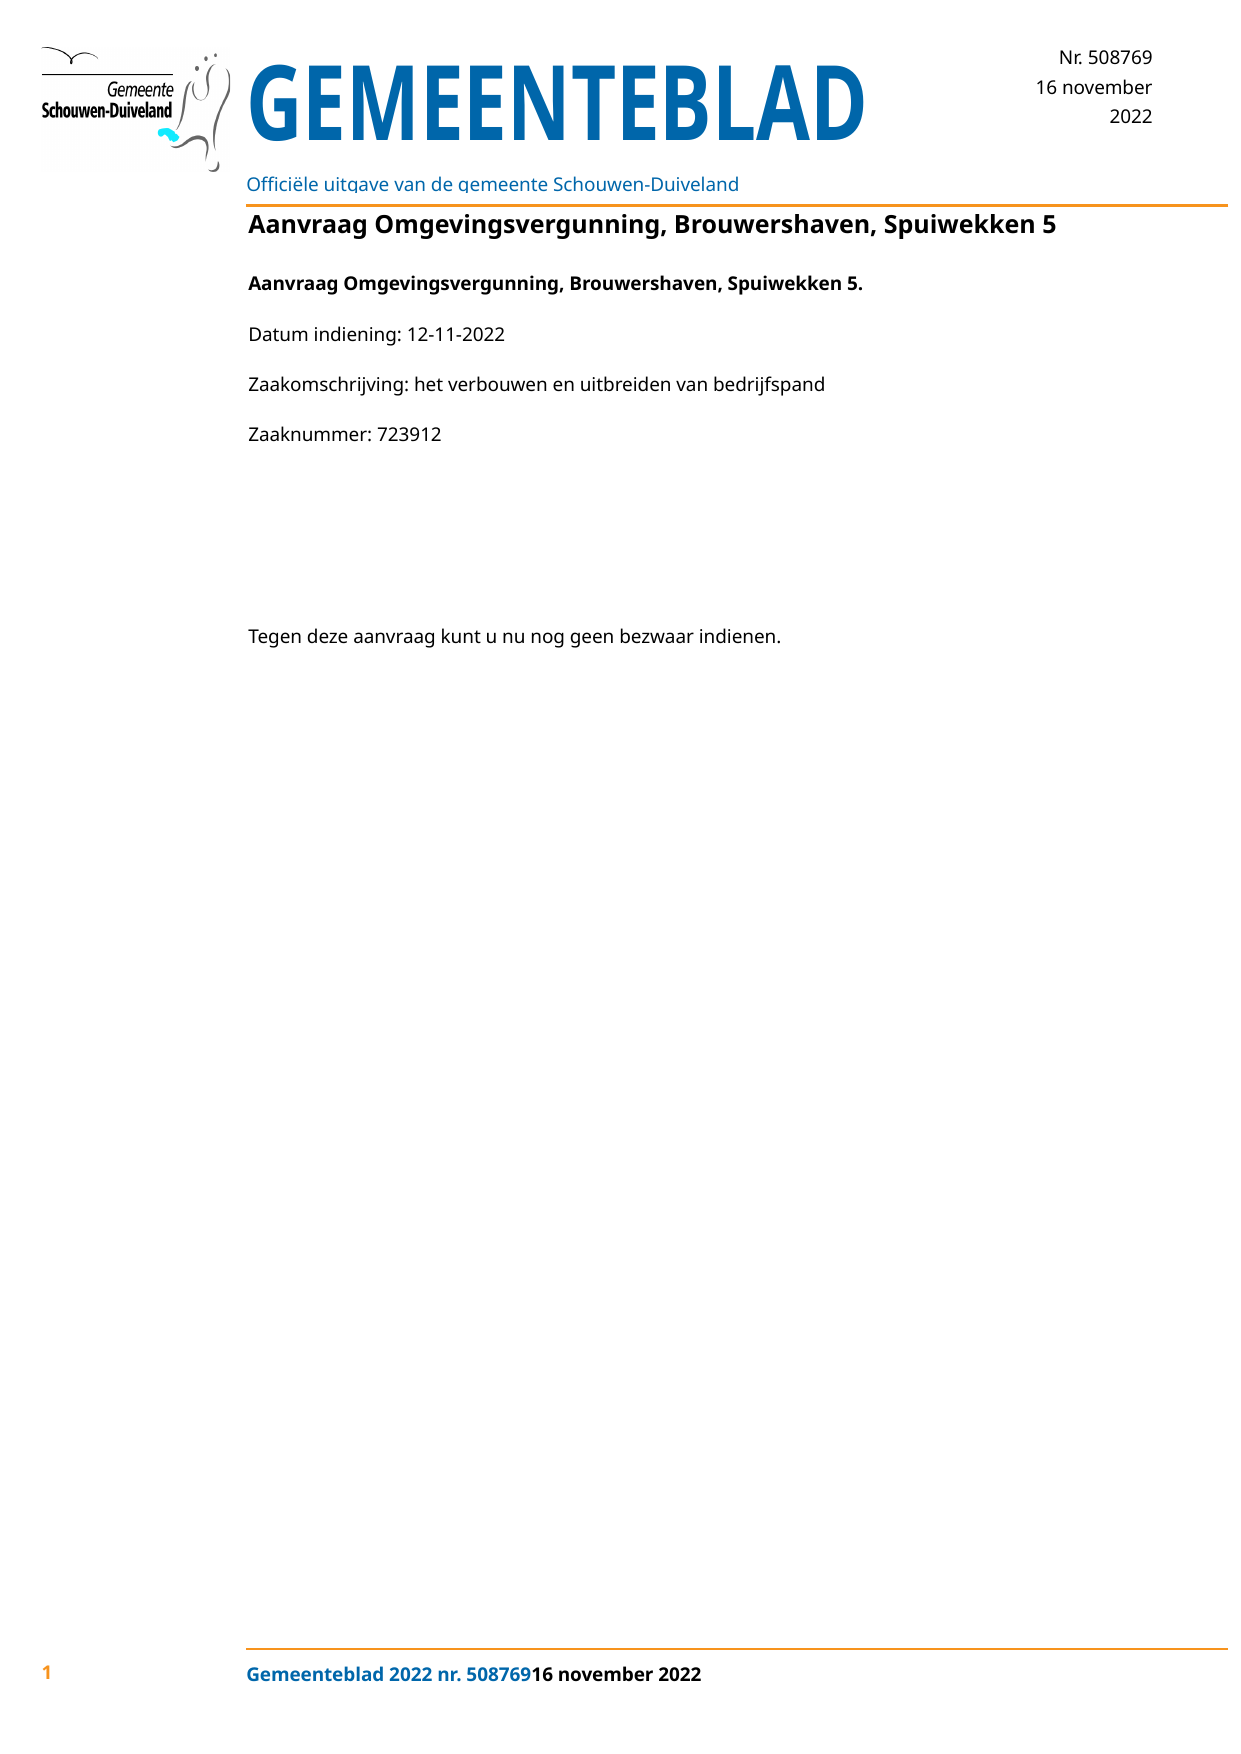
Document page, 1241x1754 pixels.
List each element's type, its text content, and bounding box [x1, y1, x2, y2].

text Aanvraag Omgevingsvergunning, Brouwershaven, Spuiwekken 5 [248, 207, 1152, 241]
text Zaaknummer: 723912 [248, 422, 1152, 447]
text Tegen deze aanvraag kunt u nu nog geen bezwaar indienen. [248, 623, 1152, 649]
text Zaakomschrijving: het verbouwen en uitbreiden van bedrijfspand [248, 371, 1152, 397]
text Aanvraag Omgevingsvergunning, Brouwershaven, Spuiwekken 5. [248, 270, 1152, 296]
picture [41, 47, 231, 172]
text Datum indiening: 12-11-2022 [248, 321, 1152, 346]
